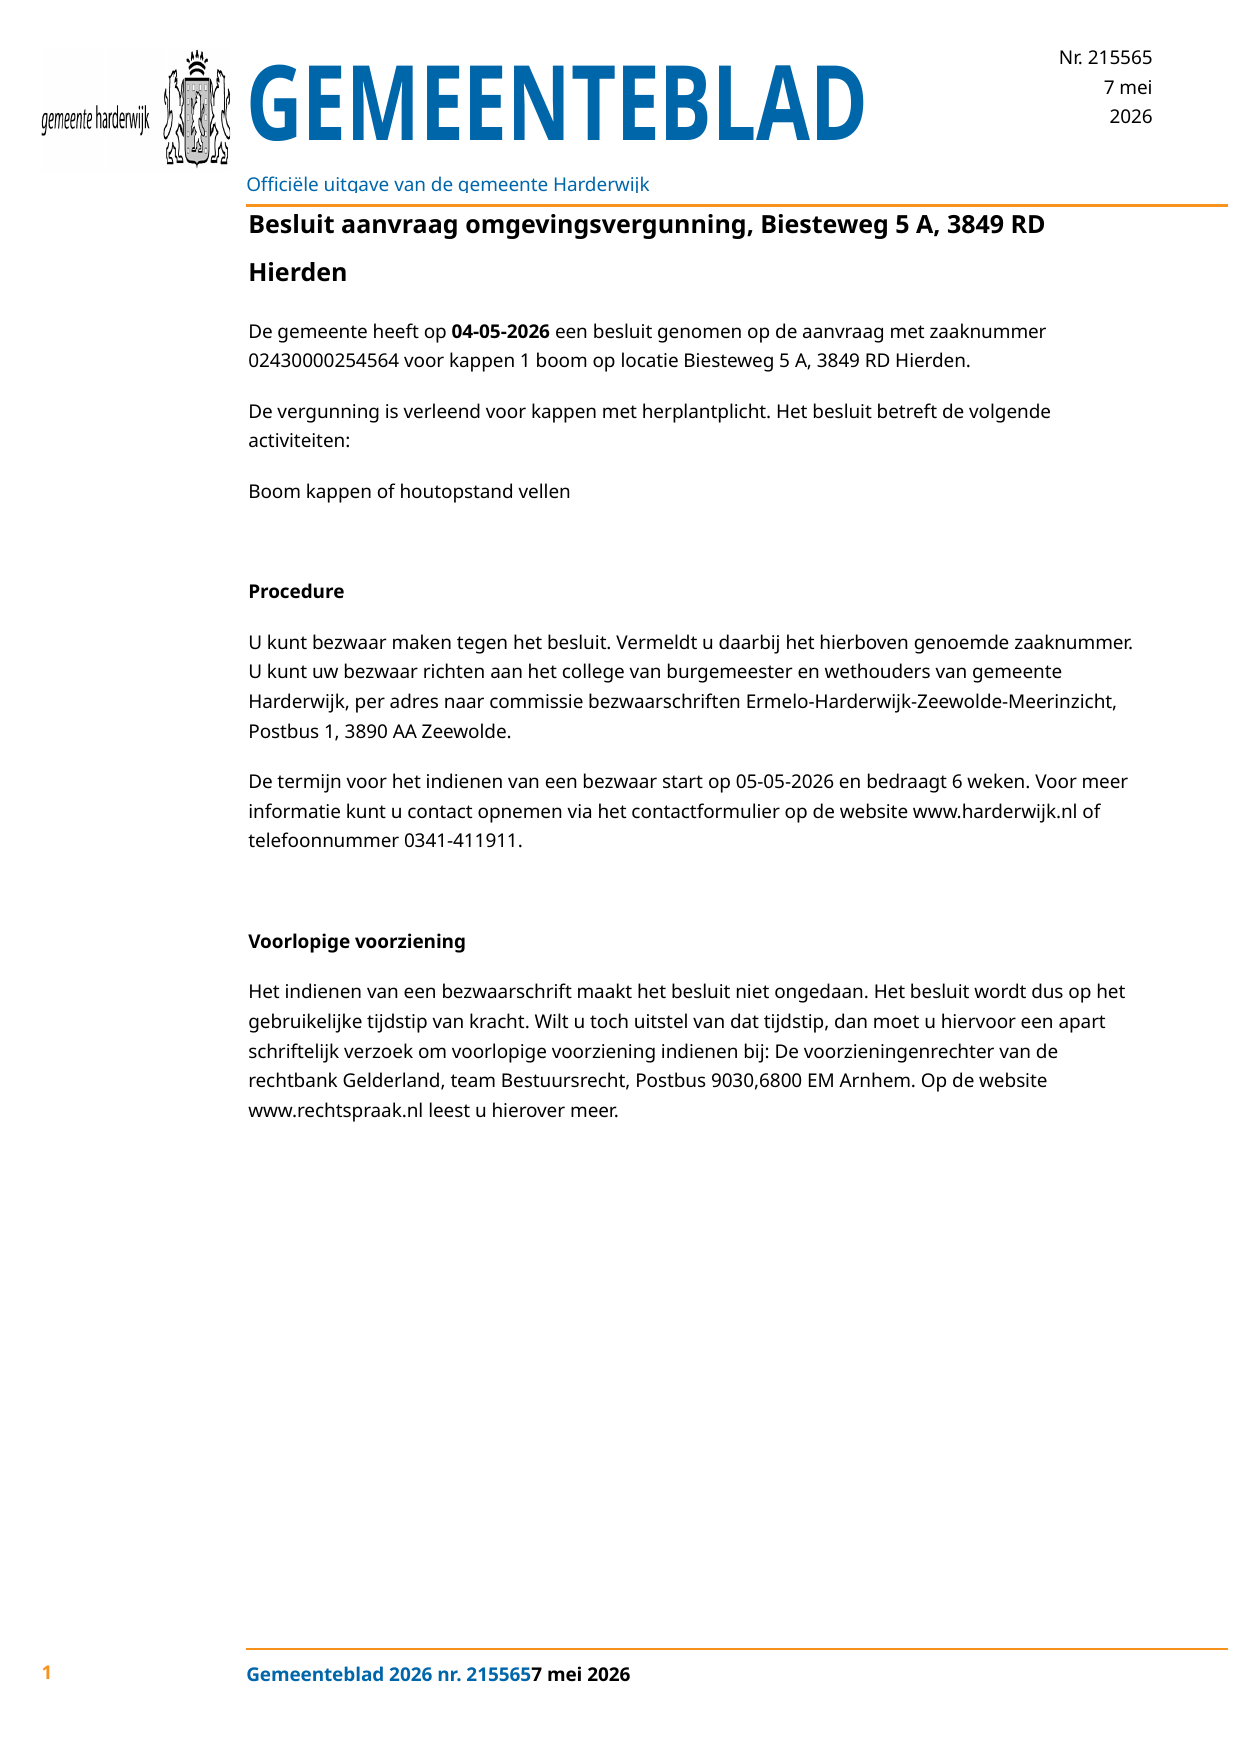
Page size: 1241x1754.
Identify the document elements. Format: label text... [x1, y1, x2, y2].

text Besluit aanvraag omgevingsvergunning, Biesteweg 5 A, 3849 RD Hierden [248, 207, 1152, 288]
picture [41, 47, 231, 172]
text U kunt bezwaar maken tegen het besluit. Vermeldt u daarbij het hierboven genoemde zaaknummer. U kunt uw bezwaar richten aan het college van burgemeester en wethouders van gemeente Harderwijk, per adres naar commissie bezwaarschriften Ermelo-Harderwijk-Zeewolde-Meerinzicht, Postbus 1, 3890 AA Zeewolde. [248, 629, 1152, 744]
text Procedure [248, 579, 1152, 604]
text De gemeente heeft op 04-05-2026 een besluit genomen op de aanvraag met zaaknummer 02430000254564 voor kappen 1 boom op locatie Biesteweg 5 A, 3849 RD Hierden. [248, 318, 1152, 373]
text Voorlopige voorziening [248, 928, 1152, 954]
text Het indienen van een bezwaarschrift maakt het besluit niet ongedaan. Het besluit wordt dus op het gebruikelijke tijdstip van kracht. Wilt u toch uitstel van dat tijdstip, dan moet u hiervoor een apart schriftelijk verzoek om voorlopige voorziening indienen bij: De voorzieningenrechter van de rechtbank Gelderland, team Bestuursrecht, Postbus 9030,6800 EM Arnhem. Op de website www.rechtspraak.nl leest u hierover meer. [248, 979, 1152, 1123]
text De vergunning is verleend voor kappen met herplantplicht. Het besluit betreft de volgende activiteiten: [248, 398, 1152, 453]
text De termijn voor het indienen van een bezwaar start op 05-05-2026 en bedraagt 6 weken. Voor meer informatie kunt u contact opnemen via het contactformulier op de website www.harderwijk.nl of telefoonnummer 0341-411911. [248, 768, 1152, 853]
text Boom kappen of houtopstand vellen [248, 478, 1152, 504]
